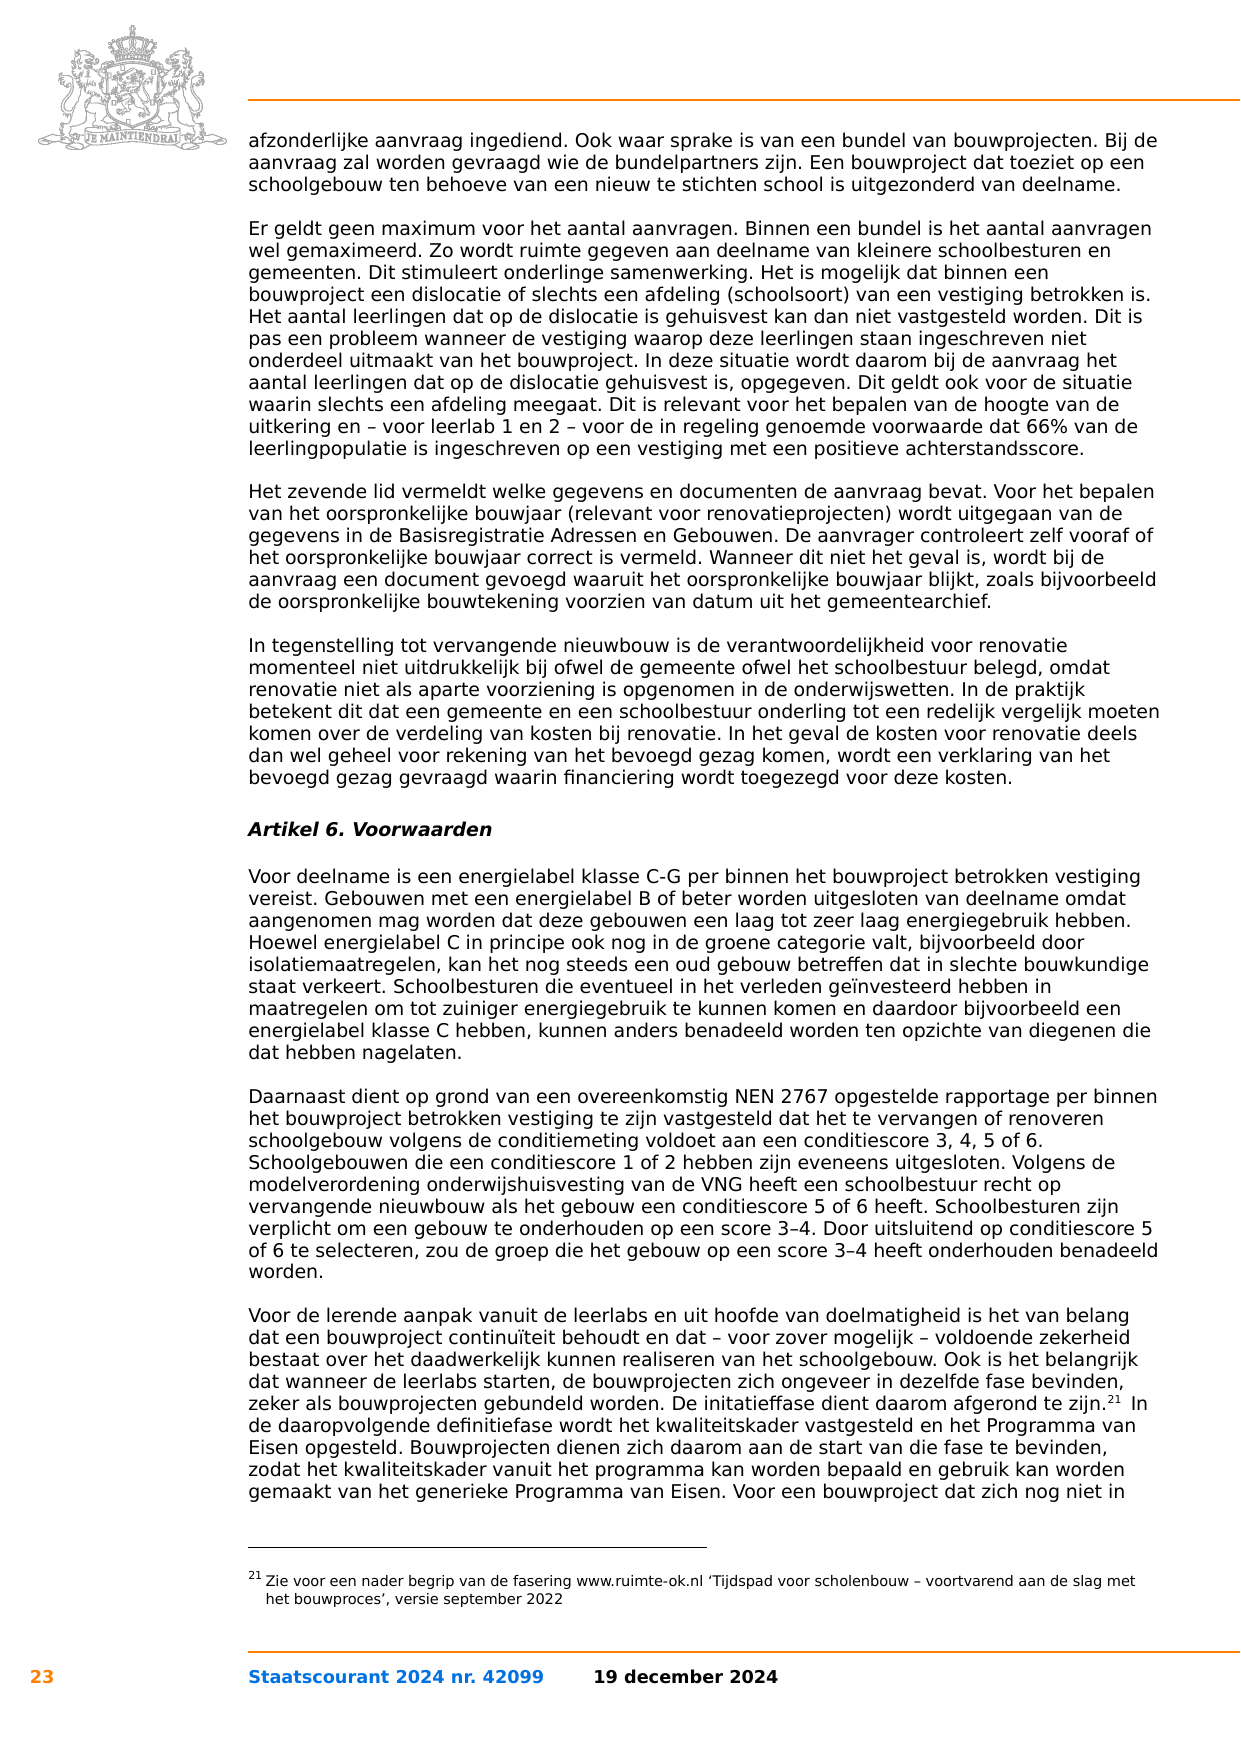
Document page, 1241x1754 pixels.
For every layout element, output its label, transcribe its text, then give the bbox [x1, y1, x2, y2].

picture [38, 25, 227, 150]
text Daarnaast dient op grond van een overeenkomstig NEN 2767 opgestelde rapportage per binnen het bouwproject betrokken vestiging te zijn vastgesteld dat het te vervangen of renoveren schoolgebouw volgens de conditiemeting voldoet aan een conditiescore 3, 4, 5 of 6. Schoolgebouwen die een conditiescore 1 of 2 hebben zijn eveneens uitgesloten. Volgens de modelverordening onderwijshuisvesting van de VNG heeft een schoolbestuur recht op vervangende nieuwbouw als het gebouw een conditiescore 5 of 6 heeft. Schoolbesturen zijn verplicht om een gebouw te onderhouden op een score 3–4. Door uitsluitend op conditiescore 5 of 6 te selecteren, zou de groep die het gebouw op een score 3–4 heeft onderhouden benadeeld worden. [248, 1086, 1163, 1283]
text Voor deelname is een energielabel klasse C-G per binnen het bouwproject betrokken vestiging vereist. Gebouwen met een energielabel B of beter worden uitgesloten van deelname omdat aangenomen mag worden dat deze gebouwen een laag tot zeer laag energiegebruik hebben. Hoewel energielabel C in principe ook nog in de groene categorie valt, bijvoorbeeld door isolatiemaatregelen, kan het nog steeds een oud gebouw betreffen dat in slechte bouwkundige staat verkeert. Schoolbesturen die eventueel in het verleden geïnvesteerd hebben in maatregelen om tot zuiniger energiegebruik te kunnen komen en daardoor bijvoorbeeld een energielabel klasse C hebben, kunnen anders benadeeld worden ten opzichte van diegenen die dat hebben nagelaten. [248, 866, 1163, 1064]
text Het zevende lid vermeldt welke gegevens en documenten de aanvraag bevat. Voor het bepalen van het oorspronkelijke bouwjaar (relevant voor renovatieprojecten) wordt uitgegaan van de gegevens in de Basisregistratie Adressen en Gebouwen. De aanvrager controleert zelf vooraf of het oorspronkelijke bouwjaar correct is vermeld. Wanneer dit niet het geval is, wordt bij de aanvraag een document gevoegd waaruit het oorspronkelijke bouwjaar blijkt, zoals bijvoorbeeld de oorspronkelijke bouwtekening voorzien van datum uit het gemeentearchief. [248, 481, 1163, 613]
text Zie voor een nader begrip van de fasering www.ruimte-ok.nl ‘Tijdspad voor scholenbouw – voortvarend aan de slag met het bouwproces’, versie september 2022 [248, 1569, 1163, 1608]
text Voor de lerende aanpak vanuit de leerlabs en uit hoofde van doelmatigheid is het van belang dat een bouwproject continuïteit behoudt en dat – voor zover mogelijk – voldoende zekerheid bestaat over het daadwerkelijk kunnen realiseren van het schoolgebouw. Ook is het belangrijk dat wanneer de leerlabs starten, de bouwprojecten zich ongeveer in dezelfde fase bevinden, zeker als bouwprojecten gebundeld worden. De initatieffase dient daarom afgerond te zijn. In de daaropvolgende definitiefase wordt het kwaliteitskader vastgesteld en het Programma van Eisen opgesteld. Bouwprojecten dienen zich daarom aan de start van die fase te bevinden, zodat het kwaliteitskader vanuit het programma kan worden bepaald en gebruik kan worden gemaakt van het generieke Programma van Eisen. Voor een bouwproject dat zich nog niet in [248, 1305, 1163, 1503]
text In tegenstelling tot vervangende nieuwbouw is de verantwoordelijkheid voor renovatie momenteel niet uitdrukkelijk bij ofwel de gemeente ofwel het schoolbestuur belegd, omdat renovatie niet als aparte voorziening is opgenomen in de onderwijswetten. In de praktijk betekent dit dat een gemeente en een schoolbestuur onderling tot een redelijk vergelijk moeten komen over de verdeling van kosten bij renovatie. In het geval de kosten voor renovatie deels dan wel geheel voor rekening van het bevoegd gezag komen, wordt een verklaring van het bevoegd gezag gevraagd waarin financiering wordt toegezegd voor deze kosten. [248, 635, 1163, 789]
text Er geldt geen maximum voor het aantal aanvragen. Binnen een bundel is het aantal aanvragen wel gemaximeerd. Zo wordt ruimte gegeven aan deelname van kleinere schoolbesturen en gemeenten. Dit stimuleert onderlinge samenwerking. Het is mogelijk dat binnen een bouwproject een dislocatie of slechts een afdeling (schoolsoort) van een vestiging betrokken is. Het aantal leerlingen dat op de dislocatie is gehuisvest kan dan niet vastgesteld worden. Dit is pas een probleem wanneer de vestiging waarop deze leerlingen staan ingeschreven niet onderdeel uitmaakt van het bouwproject. In deze situatie wordt daarom bij de aanvraag het aantal leerlingen dat op de dislocatie gehuisvest is, opgegeven. Dit geldt ook voor de situatie waarin slechts een afdeling meegaat. Dit is relevant voor het bepalen van de hoogte van de uitkering en – voor leerlab 1 en 2 – voor de in regeling genoemde voorwaarde dat 66% van de leerlingpopulatie is ingeschreven op een vestiging met een positieve achterstandsscore. [248, 218, 1163, 459]
text afzonderlijke aanvraag ingediend. Ook waar sprake is van een bundel van bouwprojecten. Bij de aanvraag zal worden gevraagd wie de bundelpartners zijn. Een bouwproject dat toeziet op een schoolgebouw ten behoeve van een nieuw te stichten school is uitgezonderd van deelname. [248, 130, 1163, 196]
subtitle Artikel 6. Voorwaarden [248, 819, 1163, 841]
